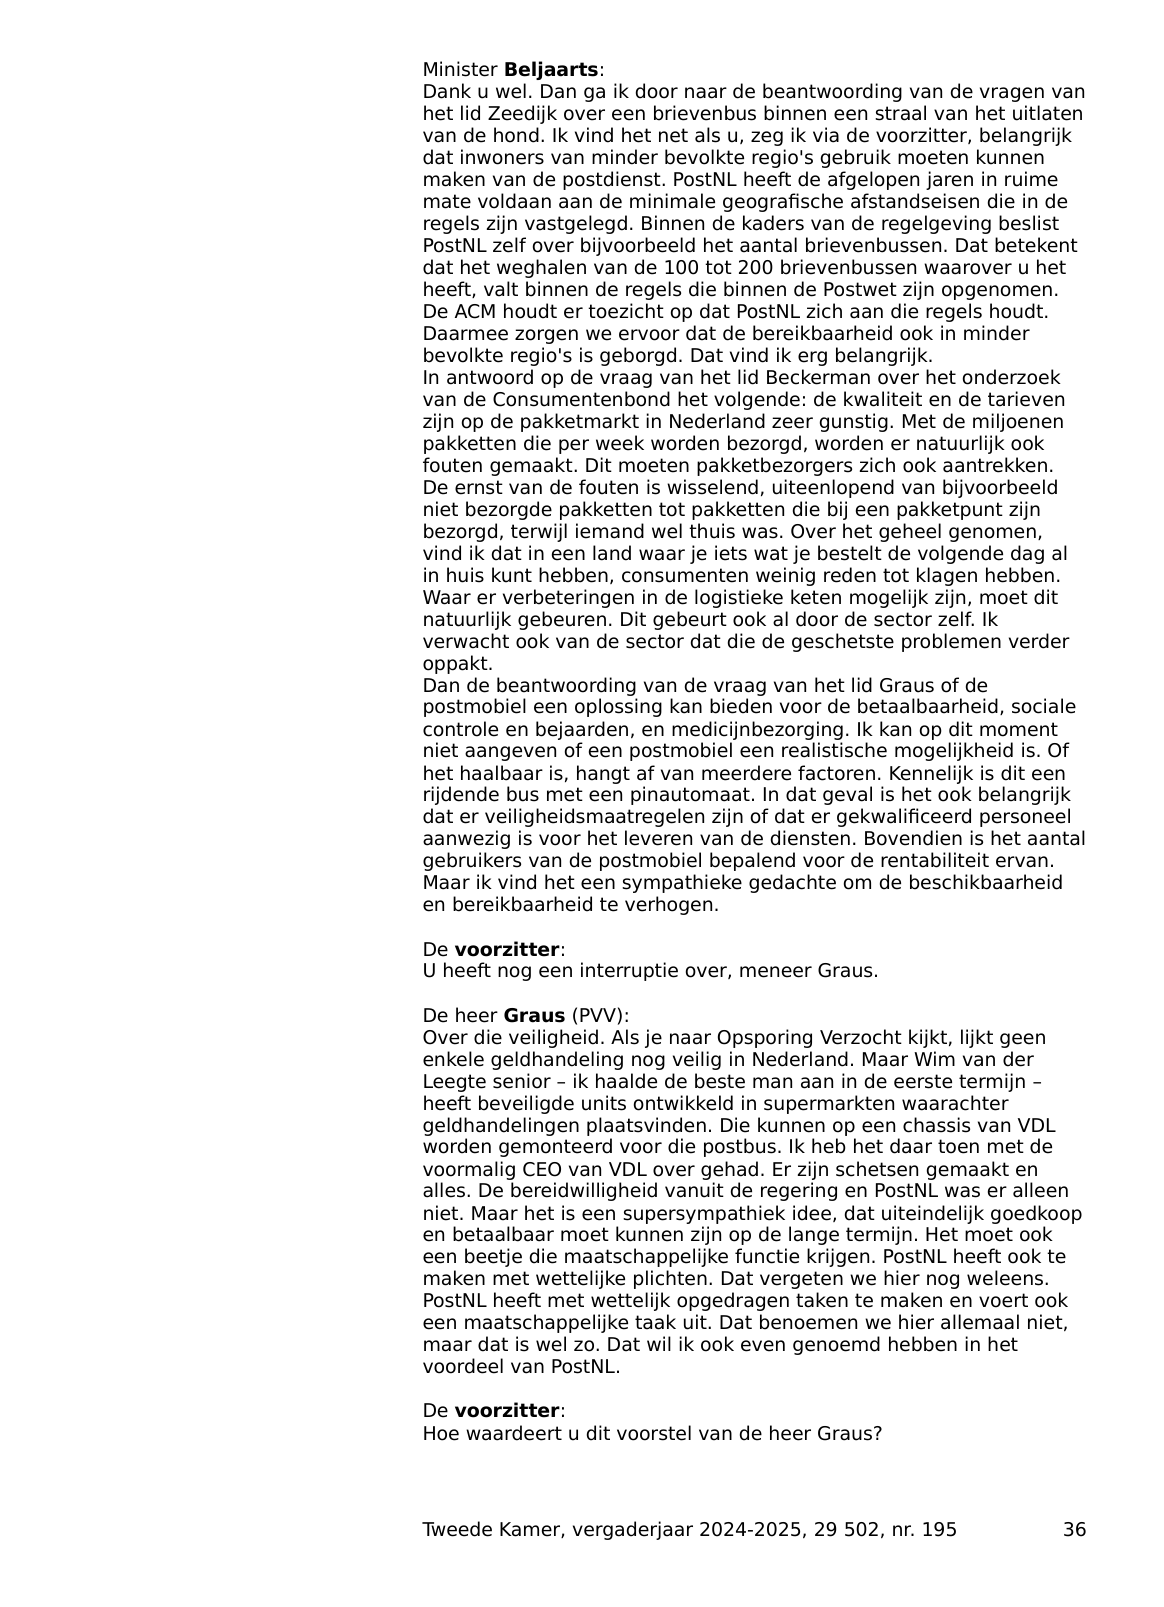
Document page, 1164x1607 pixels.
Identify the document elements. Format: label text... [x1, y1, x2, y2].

text De heer Graus (PVV): [422, 1004, 1087, 1027]
text Hoe waardeert u dit voorstel van de heer Graus? [422, 1422, 1087, 1444]
text In antwoord op de vraag van het lid Beckerman over het onderzoek van de Consumentenbond het volgende: de kwaliteit en de tarieven zijn op de pakketmarkt in Nederland zeer gunstig. Met de miljoenen pakketten die per week worden bezorgd, worden er natuurlijk ook fouten gemaakt. Dit moeten pakketbezorgers zich ook aantrekken. De ernst van de fouten is wisselend, uiteenlopend van bijvoorbeeld niet bezorgde pakketten tot pakketten die bij een pakketpunt zijn bezorgd, terwijl iemand wel thuis was. Over het geheel genomen, vind ik dat in een land waar je iets wat je bestelt de volgende dag al in huis kunt hebben, consumenten weinig reden tot klagen hebben. Waar er verbeteringen in de logistieke keten mogelijk zijn, moet dit natuurlijk gebeuren. Dit gebeurt ook al door de sector zelf. Ik verwacht ook van de sector dat die de geschetste problemen verder oppakt. [422, 367, 1087, 674]
text Dan de beantwoording van de vraag van het lid Graus of de postmobiel een oplossing kan bieden voor de betaalbaarheid, sociale controle en bejaarden, en medicijnbezorging. Ik kan op dit moment niet aangeven of een postmobiel een realistische mogelijkheid is. Of het haalbaar is, hangt af van meerdere factoren. Kennelijk is dit een rijdende bus met een pinautomaat. In dat geval is het ook belangrijk dat er veiligheidsmaatregelen zijn of dat er gekwalificeerd personeel aanwezig is voor het leveren van de diensten. Bovendien is het aantal gebruikers van de postmobiel bepalend voor de rentabiliteit ervan. Maar ik vind het een sympathieke gedachte om de beschikbaarheid en bereikbaarheid te verhogen. [422, 674, 1087, 916]
text Minister Beljaarts: [422, 59, 1087, 81]
text Over die veiligheid. Als je naar Opsporing Verzocht kijkt, lijkt geen enkele geldhandeling nog veilig in Nederland. Maar Wim van der Leegte senior – ik haalde de beste man aan in de eerste termijn – heeft beveiligde units ontwikkeld in supermarkten waarachter geldhandelingen plaatsvinden. Die kunnen op een chassis van VDL worden gemonteerd voor die postbus. Ik heb het daar toen met de voormalig CEO van VDL over gehad. Er zijn schetsen gemaakt en alles. De bereidwilligheid vanuit de regering en PostNL was er alleen niet. Maar het is een supersympathiek idee, dat uiteindelijk goedkoop en betaalbaar moet kunnen zijn op de lange termijn. Het moet ook een beetje die maatschappelijke functie krijgen. PostNL heeft ook te maken met wettelijke plichten. Dat vergeten we hier nog weleens. PostNL heeft met wettelijk opgedragen taken te maken en voert ook een maatschappelijke taak uit. Dat benoemen we hier allemaal niet, maar dat is wel zo. Dat wil ik ook even genoemd hebben in het voordeel van PostNL. [422, 1027, 1087, 1378]
text De voorzitter: [422, 1400, 1087, 1422]
text De voorzitter: [422, 938, 1087, 960]
text U heeft nog een interruptie over, meneer Graus. [422, 960, 1087, 982]
text Dank u wel. Dan ga ik door naar de beantwoording van de vragen van het lid Zeedijk over een brievenbus binnen een straal van het uitlaten van de hond. Ik vind het net als u, zeg ik via de voorzitter, belangrijk dat inwoners van minder bevolkte regio's gebruik moeten kunnen maken van de postdienst. PostNL heeft de afgelopen jaren in ruime mate voldaan aan de minimale geografische afstandseisen die in de regels zijn vastgelegd. Binnen de kaders van de regelgeving beslist PostNL zelf over bijvoorbeeld het aantal brievenbussen. Dat betekent dat het weghalen van de 100 tot 200 brievenbussen waarover u het heeft, valt binnen de regels die binnen de Postwet zijn opgenomen. De ACM houdt er toezicht op dat PostNL zich aan die regels houdt. Daarmee zorgen we ervoor dat de bereikbaarheid ook in minder bevolkte regio's is geborgd. Dat vind ik erg belangrijk. [422, 81, 1087, 367]
